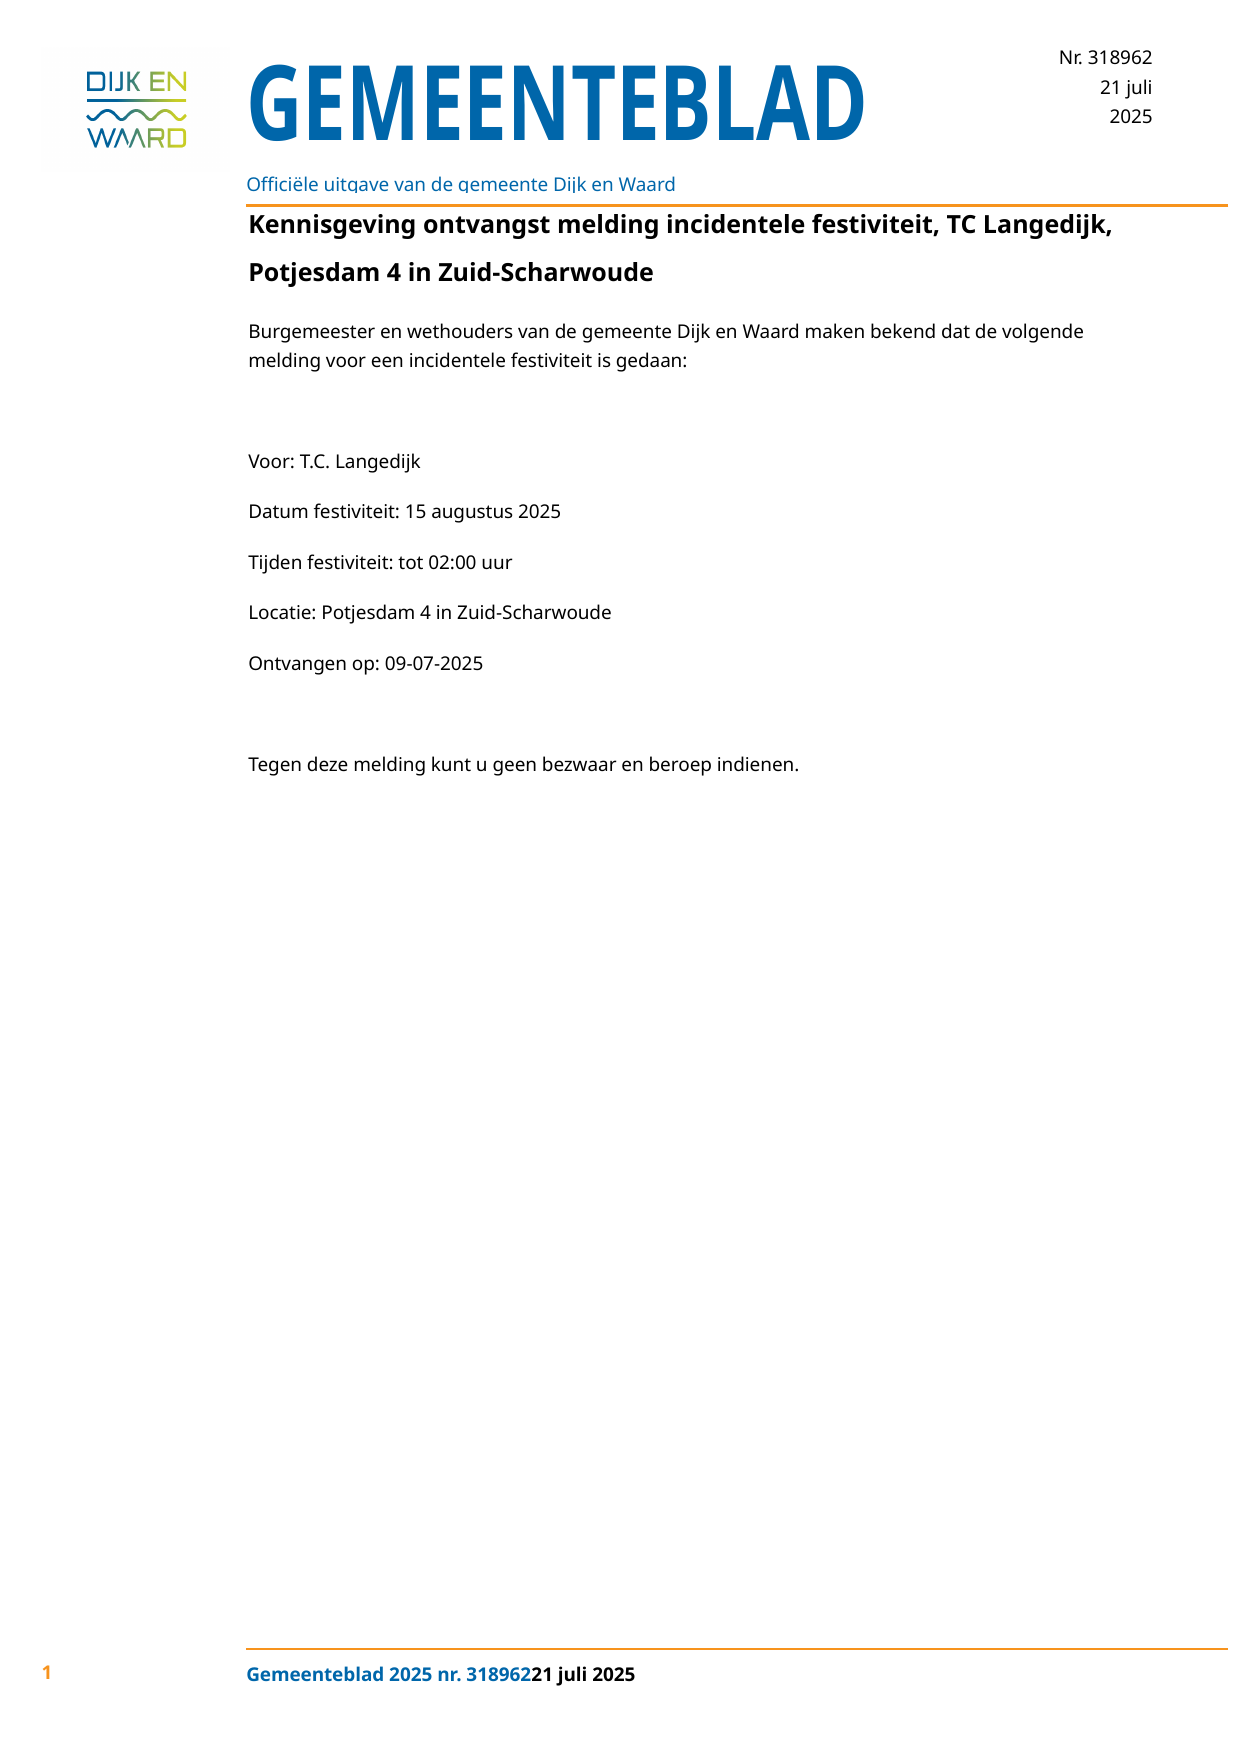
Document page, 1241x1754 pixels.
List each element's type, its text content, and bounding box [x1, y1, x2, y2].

text Tegen deze melding kunt u geen bezwaar en beroep indienen. [248, 751, 1152, 777]
text Ontvangen op: 09-07-2025 [248, 650, 1152, 676]
text Voor: T.C. Langedijk [248, 448, 1152, 474]
text Tijden festiviteit: tot 02:00 uur [248, 549, 1152, 575]
text Kennisgeving ontvangst melding incidentele festiviteit, TC Langedijk, Potjesdam 4 in Zuid-Scharwoude [248, 207, 1152, 288]
picture [41, 47, 231, 172]
text Burgemeester en wethouders van de gemeente Dijk en Waard maken bekend dat de volgende melding voor een incidentele festiviteit is gedaan: [248, 318, 1152, 373]
text Locatie: Potjesdam 4 in Zuid-Scharwoude [248, 599, 1152, 625]
text Datum festiviteit: 15 augustus 2025 [248, 499, 1152, 524]
